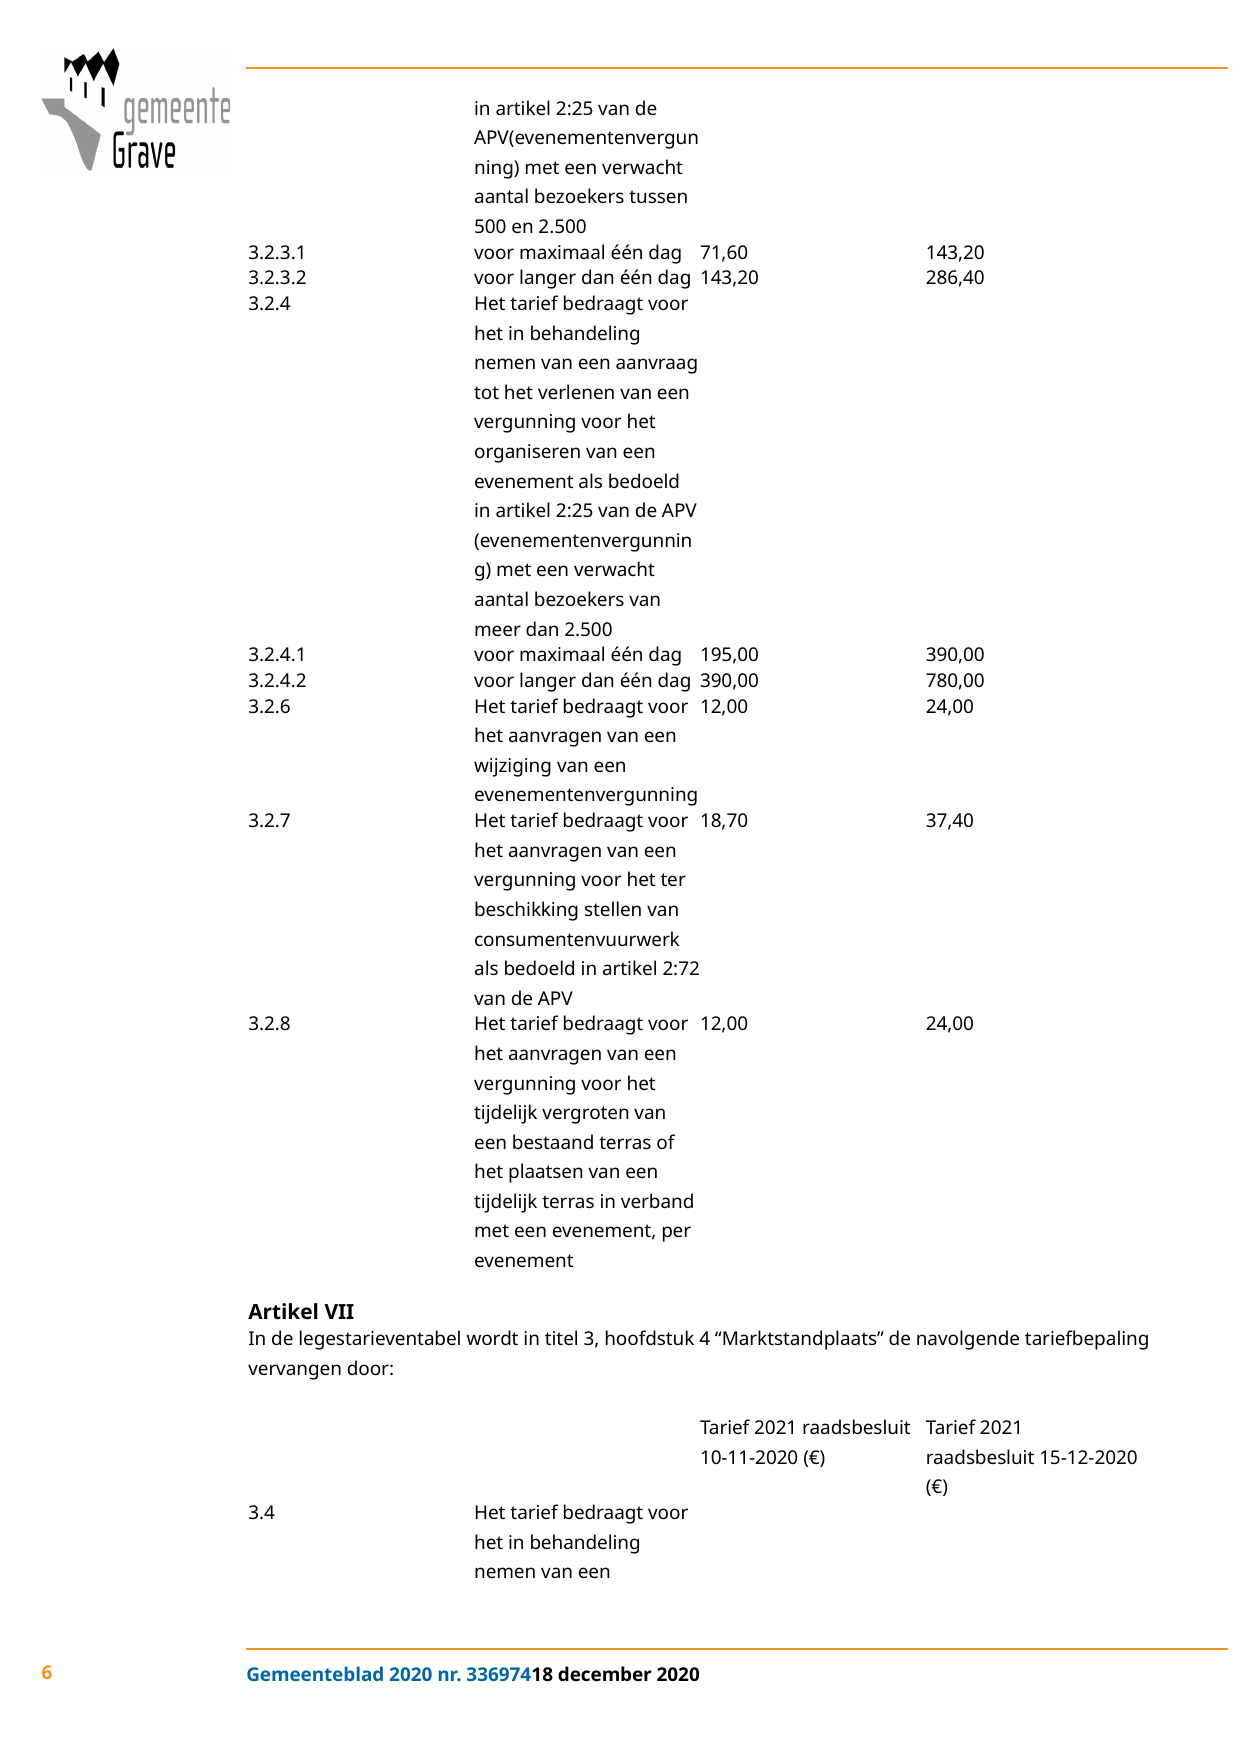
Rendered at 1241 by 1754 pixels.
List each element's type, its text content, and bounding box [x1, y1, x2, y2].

table_cell 3.2.3.1 [248, 239, 474, 264]
table_cell Het tarief bedraagt voor het in behandeling nemen van een [474, 1499, 700, 1584]
table_cell 143,20 [926, 239, 1152, 264]
table_header [474, 1414, 700, 1499]
table_header [248, 1414, 474, 1499]
table_cell voor langer dan één dag [474, 265, 700, 290]
table_cell [248, 95, 474, 239]
table_cell 3.2.4 [248, 290, 474, 641]
table_cell 3.2.4.2 [248, 667, 474, 693]
text Artikel VII [248, 1297, 1152, 1326]
table_cell [700, 95, 926, 239]
table_cell [700, 290, 926, 641]
text In de legestarieventabel wordt in titel 3, hoofdstuk 4 “Marktstandplaats” de navolgende tariefbepaling vervangen door: [248, 1326, 1152, 1381]
table_cell 195,00 [700, 641, 926, 667]
table_cell 3.2.6 [248, 693, 474, 807]
table_cell Het tarief bedraagt voor het aanvragen van een vergunning voor het tijdelijk vergroten van een bestaand terras of het plaatsen van een tijdelijk terras in verband met een evenement, per evenement [474, 1011, 700, 1273]
table_cell 12,00 [700, 693, 926, 807]
table_cell 3.2.4.1 [248, 641, 474, 667]
table_cell in artikel 2:25 van de APV(evenementenvergunning) met een verwacht aantal bezoekers tussen 500 en 2.500 [474, 95, 700, 239]
table_cell 3.2.7 [248, 808, 474, 1011]
table_cell [926, 290, 1152, 641]
table_cell 286,40 [926, 265, 1152, 290]
table_cell voor langer dan één dag [474, 667, 700, 693]
table_cell Het tarief bedraagt voor het aanvragen van een wijziging van een evenementenvergunning [474, 693, 700, 807]
table_cell Het tarief bedraagt voor het aanvragen van een vergunning voor het ter beschikking stellen van consumentenvuurwerk als bedoeld in artikel 2:72 van de APV [474, 808, 700, 1011]
table_cell 12,00 [700, 1011, 926, 1273]
table_cell 3.4 [248, 1499, 474, 1584]
table_cell voor maximaal één dag [474, 239, 700, 264]
table_header Tarief 2021 raadsbesluit 15-12-2020 (€) [926, 1414, 1152, 1499]
table_cell 24,00 [926, 693, 1152, 807]
table_cell [926, 95, 1152, 239]
table_cell 24,00 [926, 1011, 1152, 1273]
table_cell 37,40 [926, 808, 1152, 1011]
table_cell 18,70 [700, 808, 926, 1011]
table_cell voor maximaal één dag [474, 641, 700, 667]
table_cell 3.2.8 [248, 1011, 474, 1273]
table_cell [700, 1499, 926, 1584]
picture [41, 47, 231, 172]
table_cell 390,00 [926, 641, 1152, 667]
table_header Tarief 2021 raadsbesluit 10-11-2020 (€) [700, 1414, 926, 1499]
table_cell 143,20 [700, 265, 926, 290]
table_cell 390,00 [700, 667, 926, 693]
table_cell 71,60 [700, 239, 926, 264]
table_cell [926, 1499, 1152, 1584]
table_cell 780,00 [926, 667, 1152, 693]
table_cell Het tarief bedraagt voor het in behandeling nemen van een aanvraag tot het verlenen van een vergunning voor het organiseren van een evenement als bedoeld in artikel 2:25 van de APV (evenementenvergunning) met een verwacht aantal bezoekers van meer dan 2.500 [474, 290, 700, 641]
table_cell 3.2.3.2 [248, 265, 474, 290]
